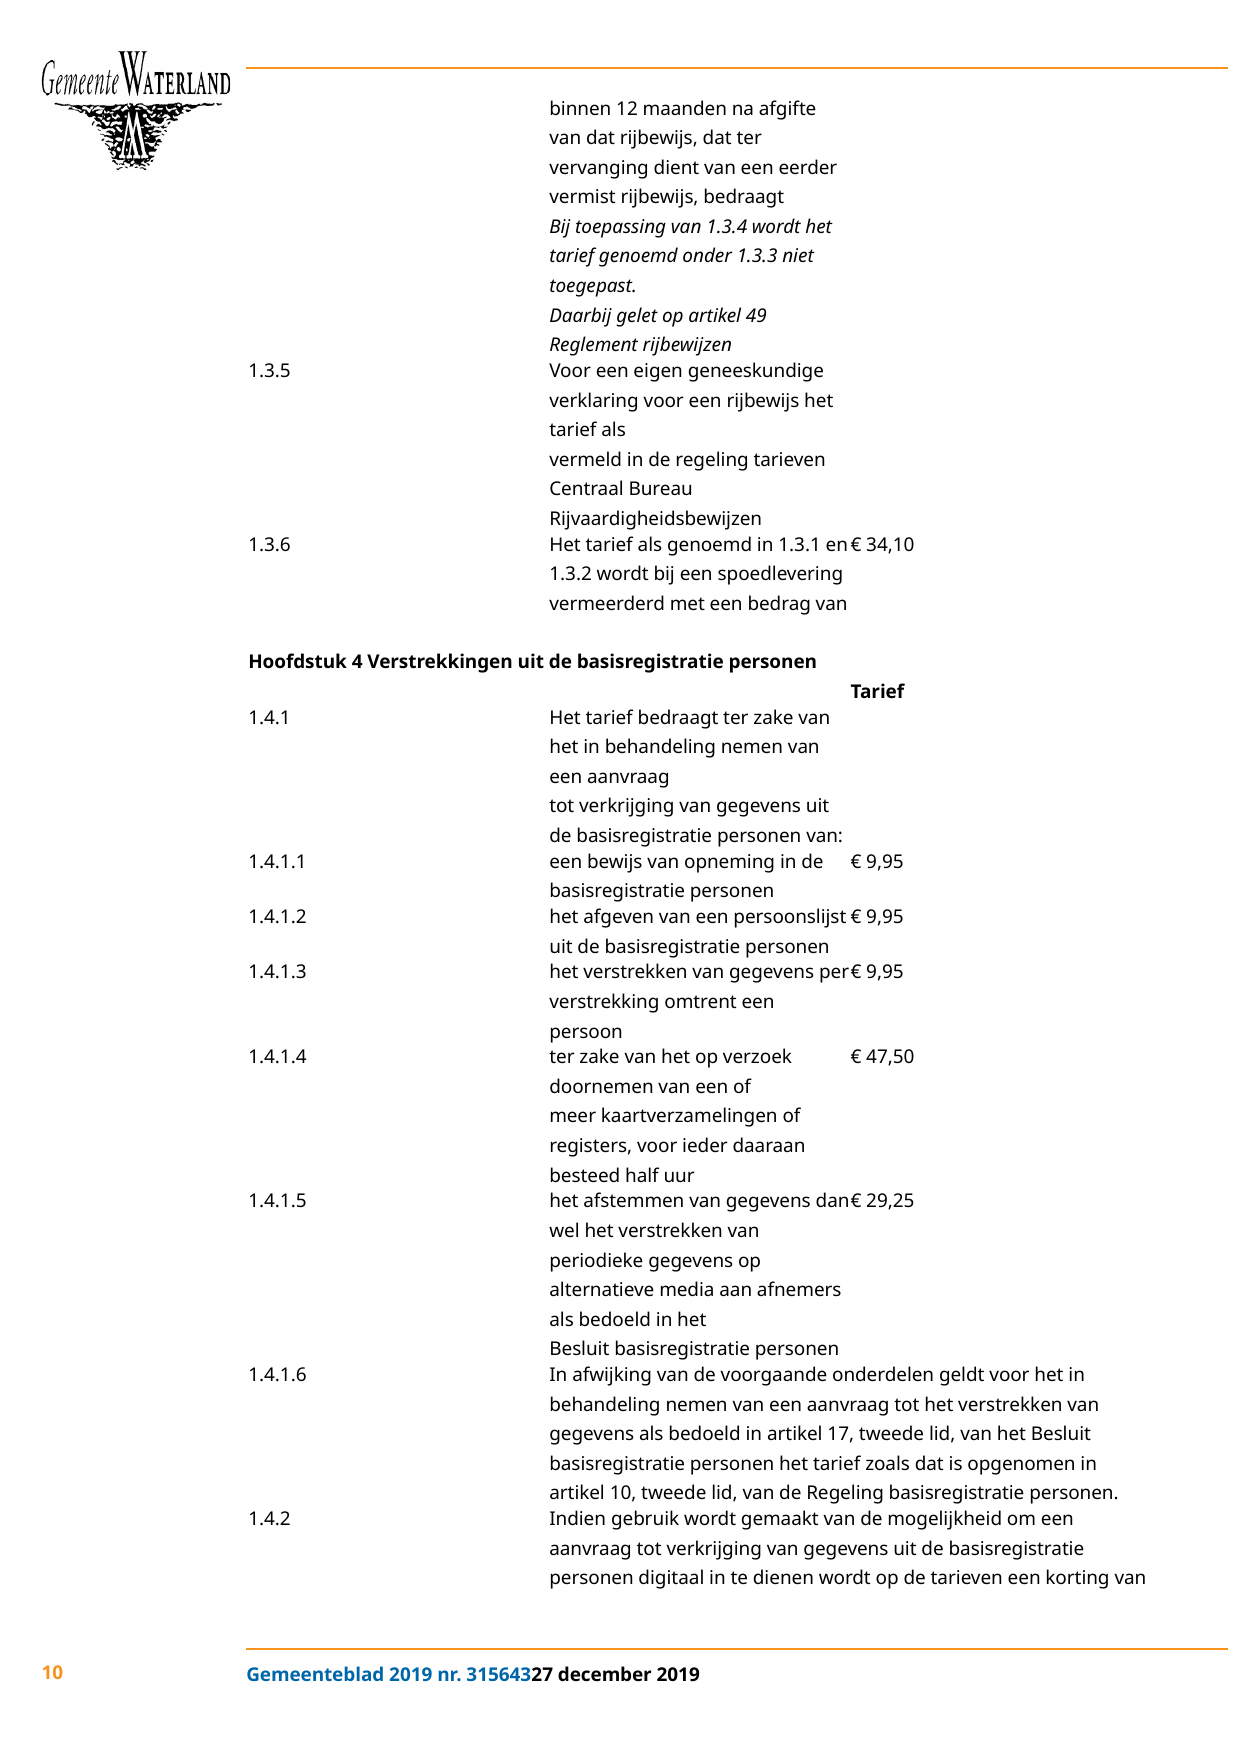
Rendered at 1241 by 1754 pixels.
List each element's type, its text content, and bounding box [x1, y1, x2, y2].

table_cell € 47,50 [850, 1044, 1152, 1188]
picture [41, 47, 231, 172]
table_cell binnen 12 maanden na afgifte van dat rijbewijs, dat ter vervanging dient van een eerder vermist rijbewijs, bedraagt Bij toepassing van 1.3.4 wordt het tarief genoemd onder 1.3.3 niet toegepast. Daarbij gelet op artikel 49 Reglement rijbewijzen [549, 95, 850, 357]
table_cell € 29,25 [850, 1188, 1152, 1361]
table_cell Het tarief bedraagt ter zake van het in behandeling nemen van een aanvraag tot verkrijging van gegevens uit de basisregistratie personen van: [549, 704, 850, 848]
table_cell ter zake van het op verzoek doornemen van een of meer kaartverzamelingen of registers, voor ieder daaraan besteed half uur [549, 1044, 850, 1188]
table_cell [850, 704, 1152, 848]
table_cell 1.4.1.4 [248, 1044, 549, 1188]
table_cell 1.3.6 [248, 531, 549, 616]
table_cell Het tarief als genoemd in 1.3.1 en 1.3.2 wordt bij een spoedlevering vermeerderd met een bedrag van [549, 531, 850, 616]
table_cell Indien gebruik wordt gemaakt van de mogelijkheid om een aanvraag tot verkrijging van gegevens uit de basisregistratie personen digitaal in te dienen wordt op de tarieven een korting van [549, 1505, 1152, 1590]
table_header [248, 678, 850, 704]
table_cell [850, 95, 1152, 357]
table_cell 1.4.1.1 [248, 848, 549, 903]
table_cell 1.3.5 [248, 357, 549, 531]
table_cell 1.4.2 [248, 1505, 549, 1590]
table_cell het verstrekken van gegevens per verstrekking omtrent een persoon [549, 959, 850, 1043]
table_cell een bewijs van opneming in de basisregistratie personen [549, 848, 850, 903]
table_cell 1.4.1.3 [248, 959, 549, 1043]
table_cell € 34,10 [850, 531, 1152, 616]
table_cell € 9,95 [850, 959, 1152, 1043]
table_cell Voor een eigen geneeskundige verklaring voor een rijbewijs het tarief als vermeld in de regeling tarieven Centraal Bureau Rijvaardigheidsbewijzen [549, 357, 850, 531]
table_cell 1.4.1.2 [248, 903, 549, 959]
table_cell In afwijking van de voorgaande onderdelen geldt voor het in behandeling nemen van een aanvraag tot het verstrekken van gegevens als bedoeld in artikel 17, tweede lid, van het Besluit basisregistratie personen het tarief zoals dat is opgenomen in artikel 10, tweede lid, van de Regeling basisregistratie personen. [549, 1361, 1152, 1505]
table_cell [248, 95, 549, 357]
table_cell 1.4.1.5 [248, 1188, 549, 1361]
text Hoofdstuk 4 Verstrekkingen uit de basisregistratie personen [248, 648, 1152, 674]
table_cell het afgeven van een persoonslijst uit de basisregistratie personen [549, 903, 850, 959]
table_cell het afstemmen van gegevens dan wel het verstrekken van periodieke gegevens op alternatieve media aan afnemers als bedoeld in het Besluit basisregistratie personen [549, 1188, 850, 1361]
table_cell € 9,95 [850, 903, 1152, 959]
table_header Tarief [850, 678, 1152, 704]
table_cell € 9,95 [850, 848, 1152, 903]
table_cell 1.4.1 [248, 704, 549, 848]
table_cell [850, 357, 1152, 531]
table_cell 1.4.1.6 [248, 1361, 549, 1505]
